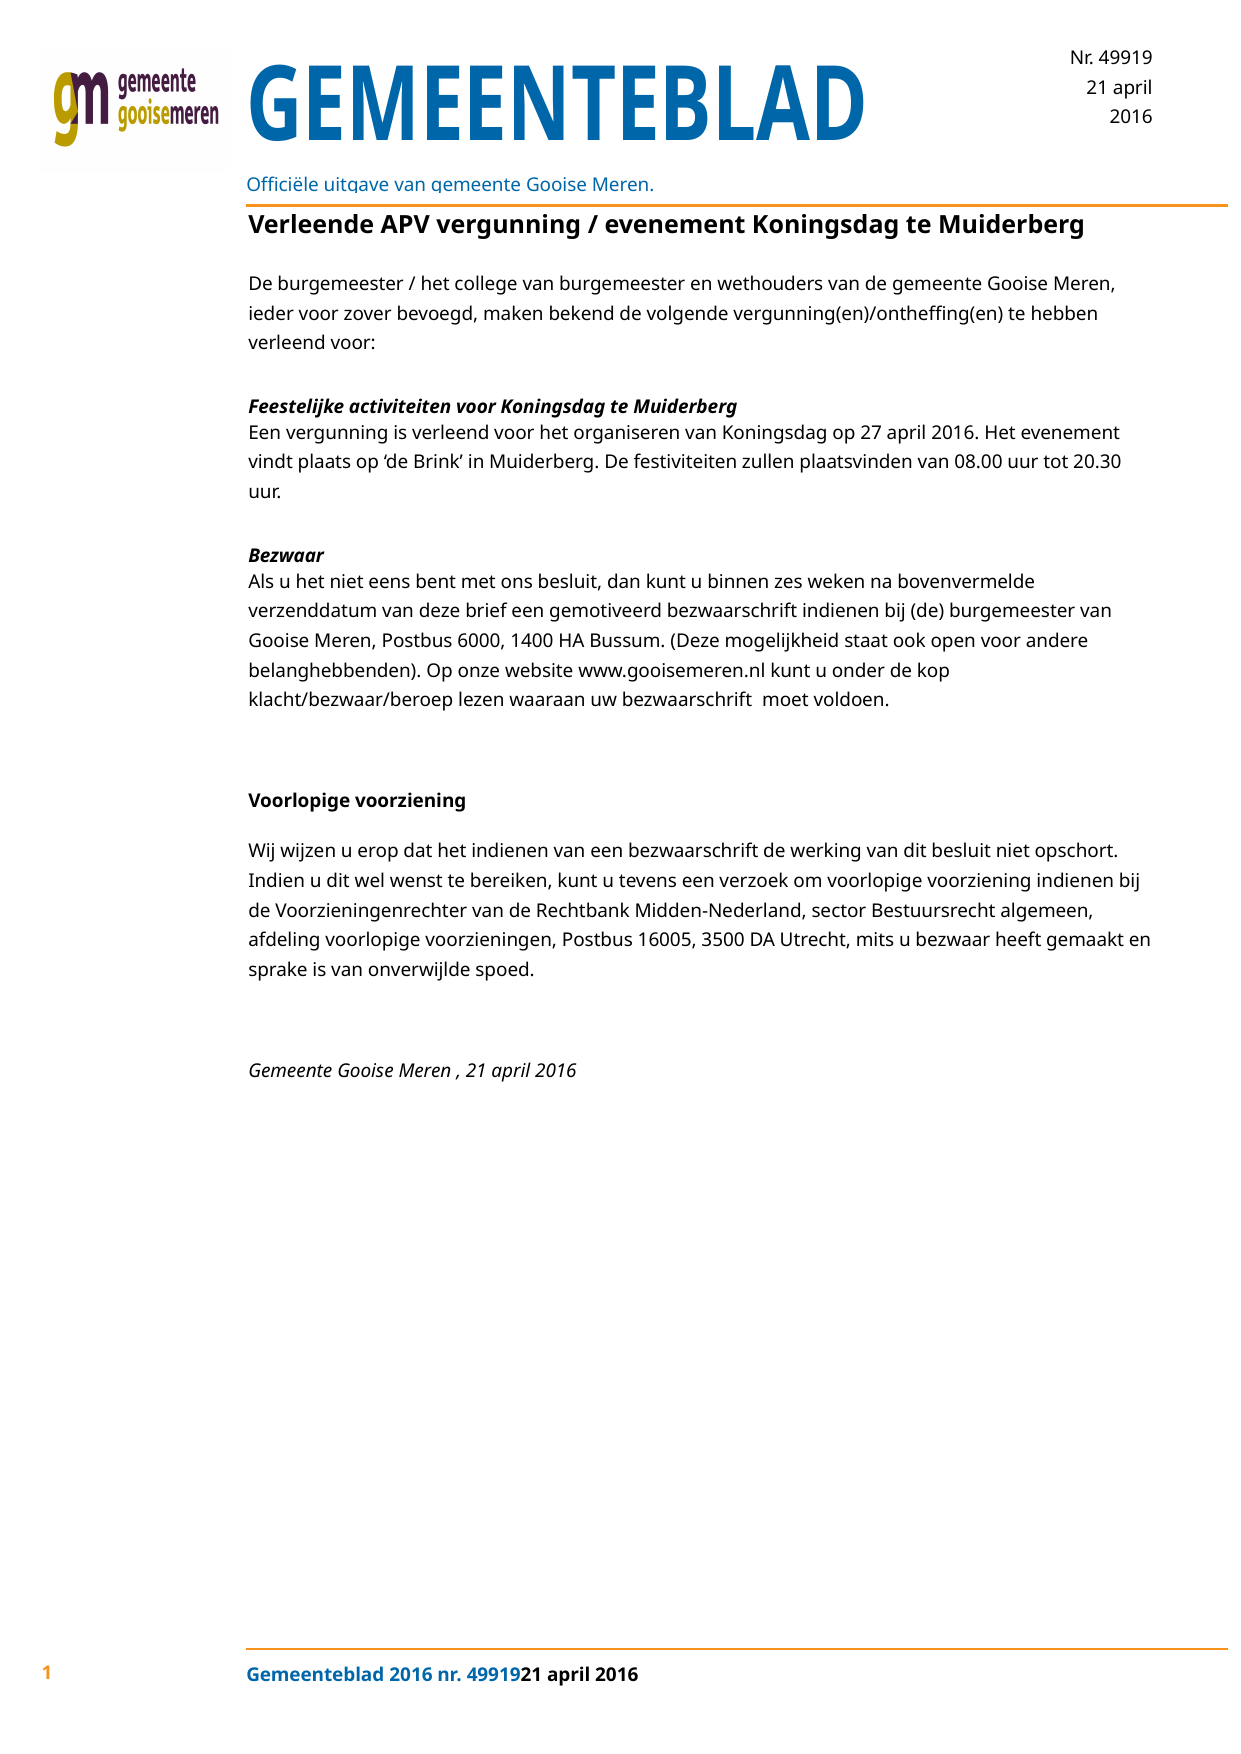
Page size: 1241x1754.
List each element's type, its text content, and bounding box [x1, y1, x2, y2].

text Voorlopige voorziening [248, 787, 1152, 813]
text Bezwaar [248, 542, 1152, 568]
text Feestelijke activiteiten voor Koningsdag te Muiderberg [248, 393, 1152, 419]
text Wij wijzen u erop dat het indienen van een bezwaarschrift de werking van dit besluit niet opschort. Indien u dit wel wenst te bereiken, kunt u tevens een verzoek om voorlopige voorziening indienen bij de Voorzieningenrechter van de Rechtbank Midden-Nederland, sector Bestuursrecht algemeen, afdeling voorlopige voorzieningen, Postbus 16005, 3500 DA Utrecht, mits u bezwaar heeft gemaakt en sprake is van onverwijlde spoed. [248, 838, 1152, 982]
text Gemeente Gooise Meren , 21 april 2016 [248, 1057, 1152, 1082]
text De burgemeester / het college van burgemeester en wethouders van de gemeente Gooise Meren, ieder voor zover bevoegd, maken bekend de volgende vergunning(en)/ontheffing(en) te hebben verleend voor: [248, 270, 1152, 355]
picture [41, 47, 231, 172]
text Als u het niet eens bent met ons besluit, dan kunt u binnen zes weken na bovenvermelde verzenddatum van deze brief een gemotiveerd bezwaarschrift indienen bij (de) burgemeester van Gooise Meren, Postbus 6000, 1400 HA Bussum. (Deze mogelijkheid staat ook open voor andere belanghebbenden). Op onze website www.gooisemeren.nl kunt u onder de kop klacht/bezwaar/beroep lezen waaraan uw bezwaarschrift moet voldoen. [248, 568, 1152, 712]
text Verleende APV vergunning / evenement Koningsdag te Muiderberg [248, 207, 1152, 241]
text Een vergunning is verleend voor het organiseren van Koningsdag op 27 april 2016. Het evenement vindt plaats op ‘de Brink’ in Muiderberg. De festiviteiten zullen plaatsvinden van 08.00 uur tot 20.30 uur. [248, 419, 1152, 504]
